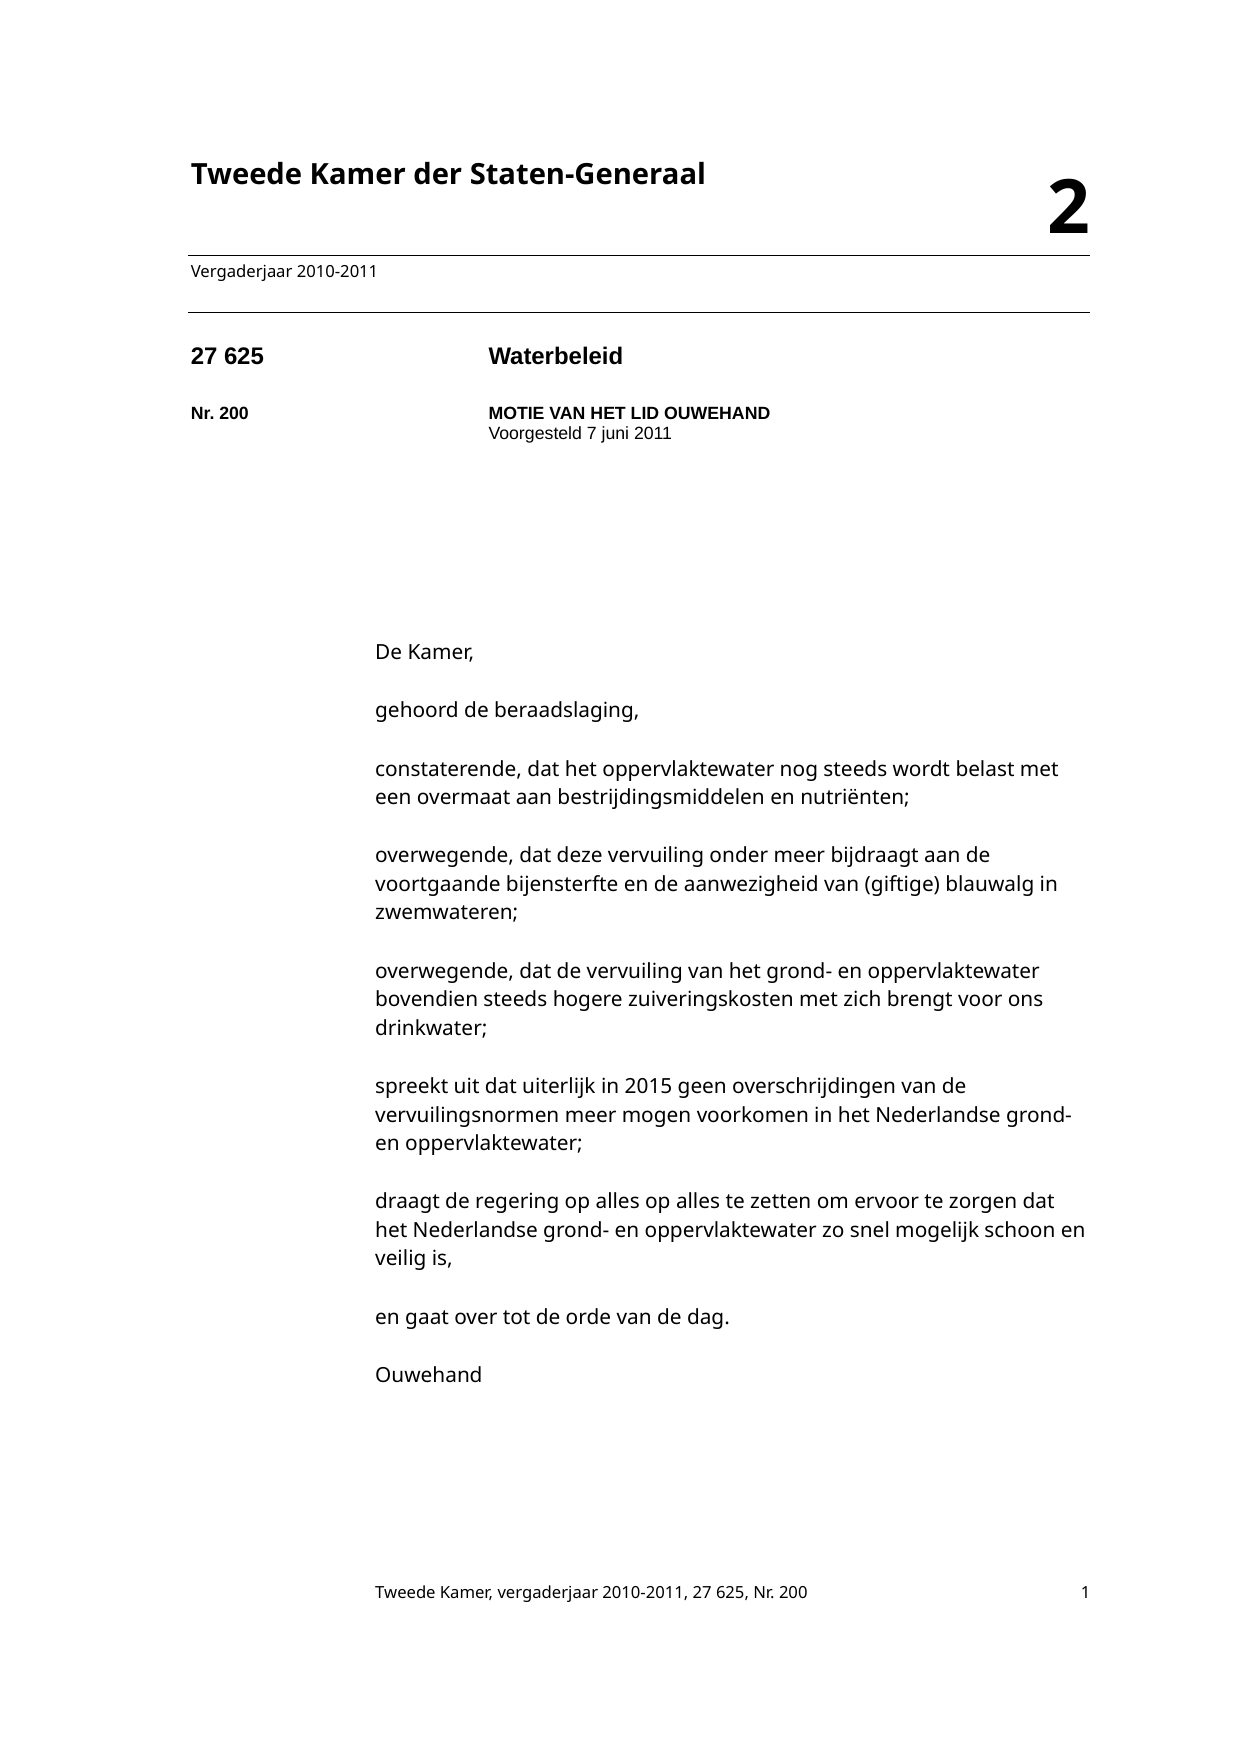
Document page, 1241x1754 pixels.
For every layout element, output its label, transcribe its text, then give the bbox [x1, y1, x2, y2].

text De Kamer, [375, 637, 1090, 665]
text constaterende, dat het oppervlaktewater nog steeds wordt belast met een overmaat aan bestrijdingsmiddelen en nutriënten; [375, 754, 1090, 811]
table_cell Nr. 200 [188, 399, 485, 518]
table_cell Vergaderjaar 2010-2011 [188, 256, 485, 312]
text overwegende, dat de vervuiling van het grond- en oppervlaktewater bovendien steeds hogere zuiveringskosten met zich brengt voor ons drinkwater; [375, 956, 1090, 1041]
table_header 2 [910, 150, 1090, 255]
text spreekt uit dat uiterlijk in 2015 geen overschrijdingen van de vervuilingsnormen meer mogen voorkomen in het Nederlandse grond- en oppervlaktewater; [375, 1071, 1090, 1157]
text overwegende, dat deze vervuiling onder meer bijdraagt aan de voortgaande bijensterfte en de aanwezigheid van (giftige) blauwalg in zwemwateren; [375, 841, 1090, 926]
table_cell Waterbeleid [485, 339, 1090, 399]
table_header Tweede Kamer der Staten-Generaal [188, 150, 909, 255]
text en gaat over tot de orde van de dag. [375, 1302, 1090, 1330]
table_cell 27 625 [188, 339, 485, 399]
table_cell [188, 313, 485, 339]
text draagt de regering op alles op alles te zetten om ervoor te zorgen dat het Nederlandse grond- en oppervlaktewater zo snel mogelijk schoon en veilig is, [375, 1187, 1090, 1272]
table_cell [485, 256, 1090, 312]
text Ouwehand [375, 1360, 1090, 1389]
text gehoord de beraadslaging, [375, 695, 1090, 724]
table_cell MOTIE VAN HET LID OUWEHAND Voorgesteld 7 juni 2011 [485, 399, 1090, 518]
table_cell [485, 313, 1090, 339]
